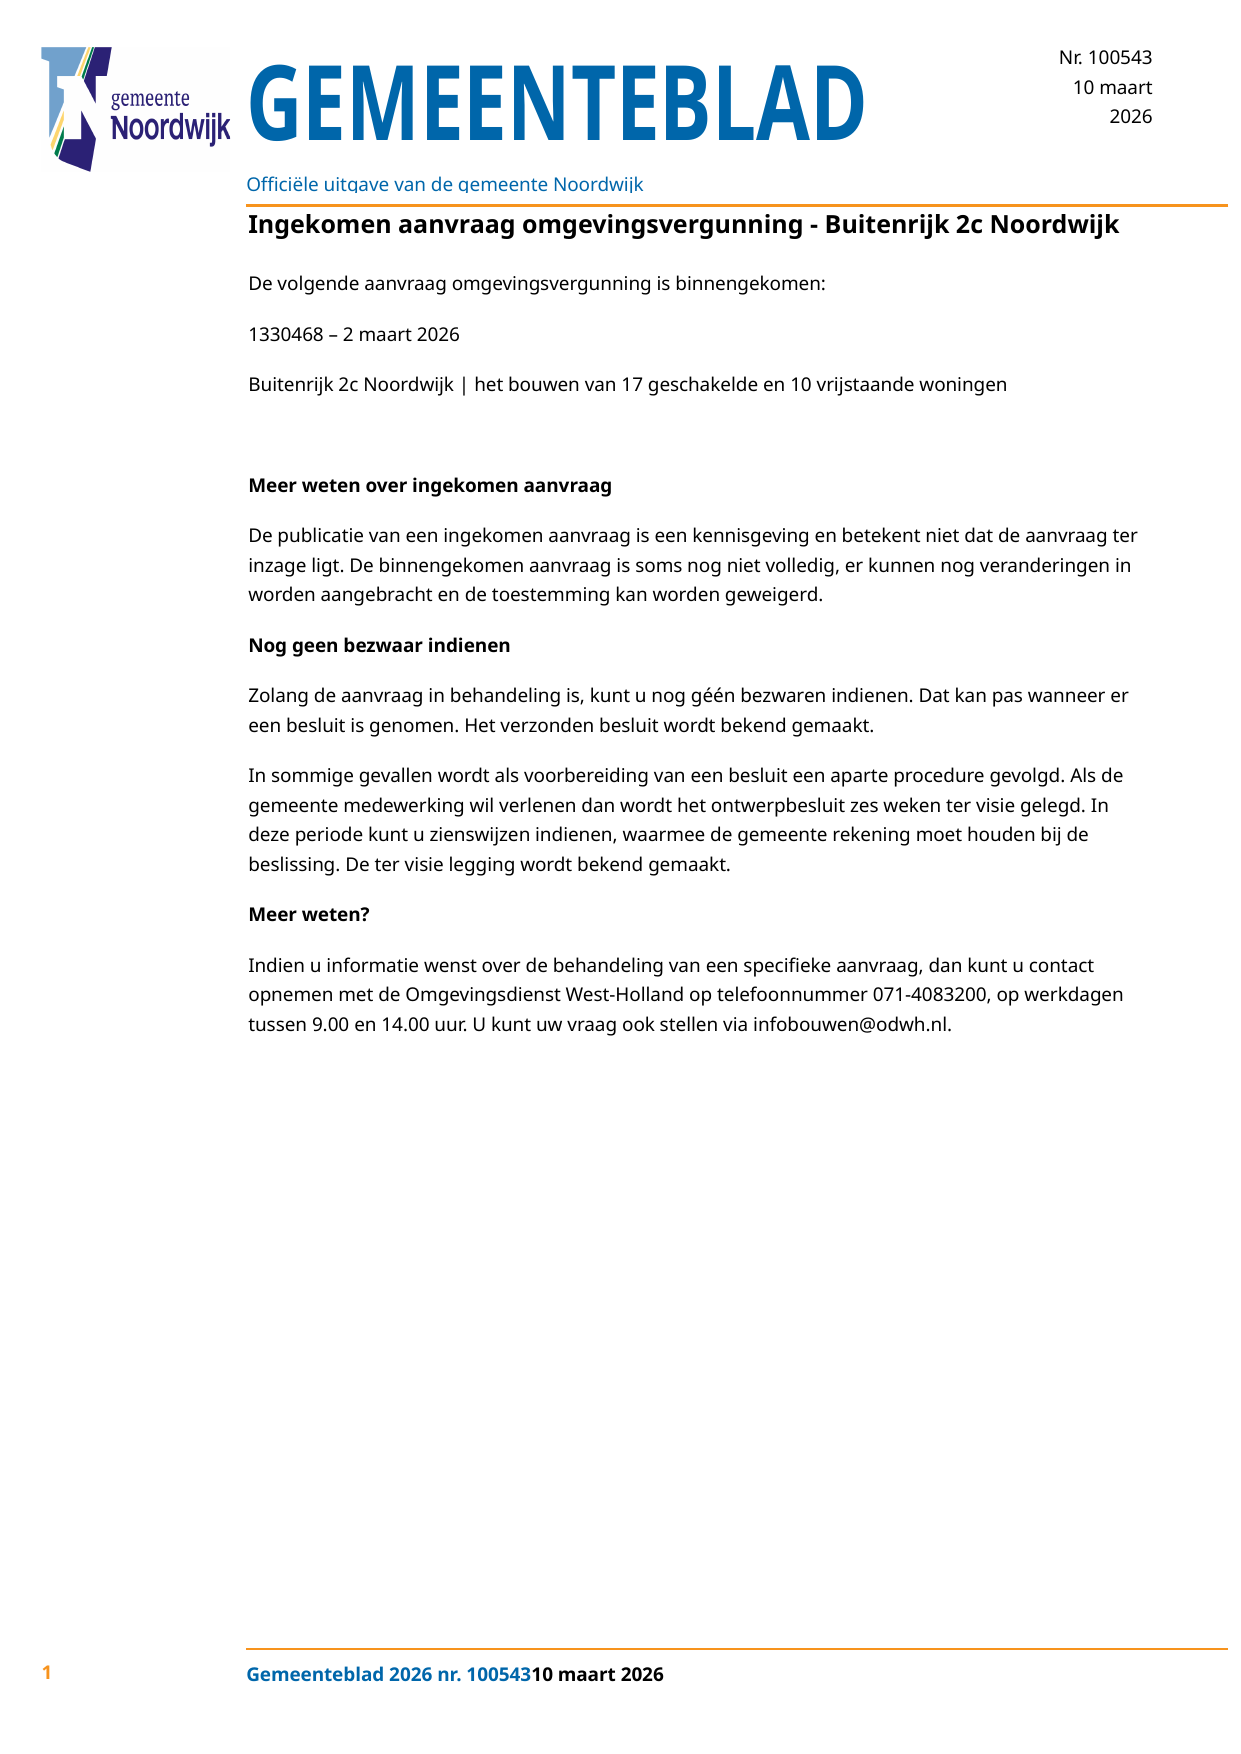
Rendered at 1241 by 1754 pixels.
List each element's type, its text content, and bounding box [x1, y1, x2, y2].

text Zolang de aanvraag in behandeling is, kunt u nog géén bezwaren indienen. Dat kan pas wanneer er een besluit is genomen. Het verzonden besluit wordt bekend gemaakt. [248, 682, 1152, 738]
text Nog geen bezwaar indienen [248, 632, 1152, 658]
text Meer weten over ingekomen aanvraag [248, 472, 1152, 498]
text Ingekomen aanvraag omgevingsvergunning - Buitenrijk 2c Noordwijk [248, 207, 1152, 241]
picture [41, 47, 231, 172]
text Buitenrijk 2c Noordwijk | het bouwen van 17 geschakelde en 10 vrijstaande woningen [248, 371, 1152, 397]
text Meer weten? [248, 902, 1152, 927]
text In sommige gevallen wordt als voorbereiding van een besluit een aparte procedure gevolgd. Als de gemeente medewerking wil verlenen dan wordt het ontwerpbesluit zes weken ter visie gelegd. In deze periode kunt u zienswijzen indienen, waarmee de gemeente rekening moet houden bij de beslissing. De ter visie legging wordt bekend gemaakt. [248, 762, 1152, 877]
text 1330468 – 2 maart 2026 [248, 321, 1152, 346]
text De volgende aanvraag omgevingsvergunning is binnengekomen: [248, 270, 1152, 296]
text De publicatie van een ingekomen aanvraag is een kennisgeving en betekent niet dat de aanvraag ter inzage ligt. De binnengekomen aanvraag is soms nog niet volledig, er kunnen nog veranderingen in worden aangebracht en de toestemming kan worden geweigerd. [248, 522, 1152, 607]
text Indien u informatie wenst over de behandeling van een specifieke aanvraag, dan kunt u contact opnemen met de Omgevingsdienst West-Holland op telefoonnummer 071-4083200, op werkdagen tussen 9.00 en 14.00 uur. U kunt uw vraag ook stellen via infobouwen@odwh.nl. [248, 952, 1152, 1037]
